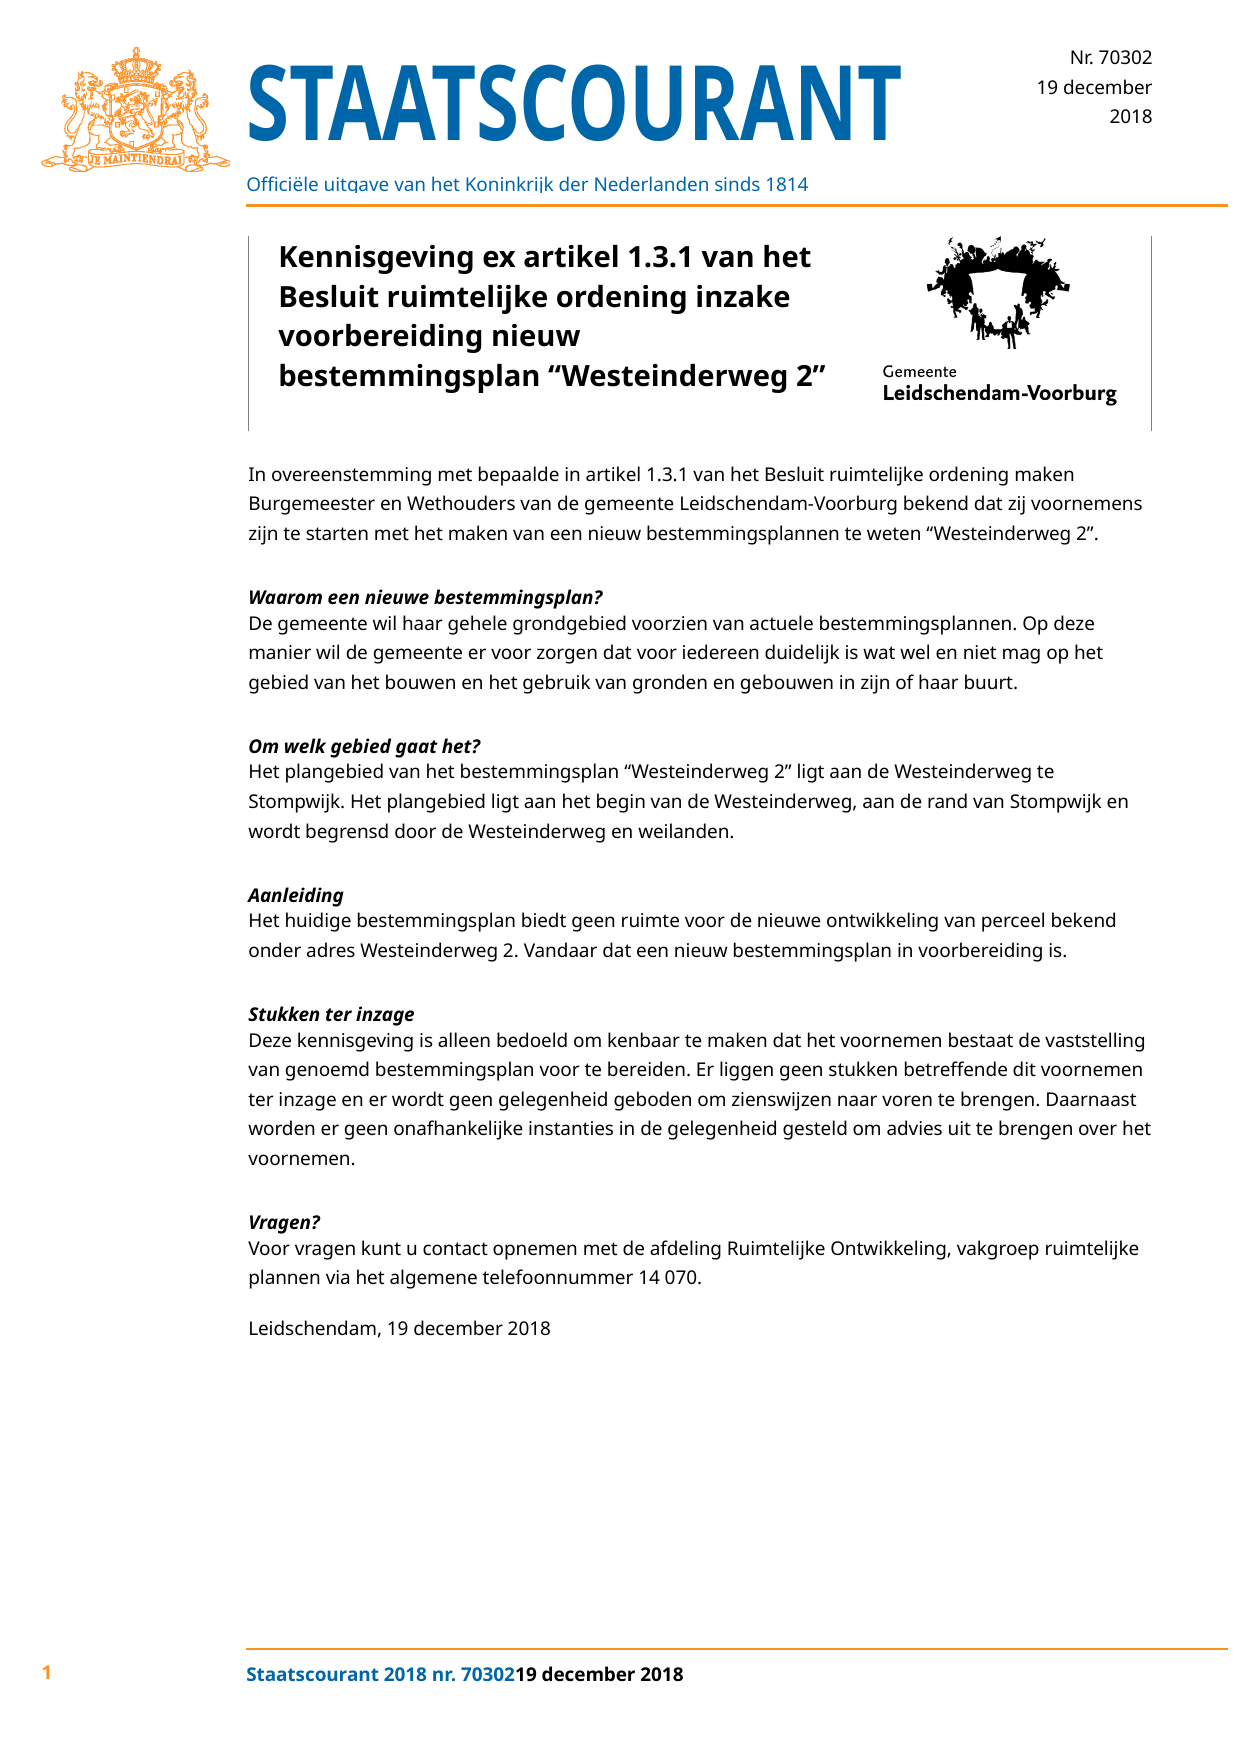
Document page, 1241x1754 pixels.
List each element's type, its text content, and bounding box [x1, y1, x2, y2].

text Het plangebied van het bestemmingsplan “Westeinderweg 2” ligt aan de Westeinderweg te Stompwijk. Het plangebied ligt aan het begin van de Westeinderweg, aan de rand van Stompwijk en wordt begrensd door de Westeinderweg en weilanden. [248, 759, 1152, 843]
text Deze kennisgeving is alleen bedoeld om kenbaar te maken dat het voornemen bestaat de vaststelling van genoemd bestemmingsplan voor te bereiden. Er liggen geen stukken betreffende dit voornemen ter inzage en er wordt geen gelegenheid geboden om zienswijzen naar voren te brengen. Daarnaast worden er geen onafhankelijke instanties in de gelegenheid gesteld om advies uit te brengen over het voornemen. [248, 1027, 1152, 1171]
text Waarom een nieuwe bestemmingsplan? [248, 584, 1152, 610]
text De gemeente wil haar gehele grondgebied voorzien van actuele bestemmingsplannen. Op deze manier wil de gemeente er voor zorgen dat voor iedereen duidelijk is wat wel en niet mag op het gebied van het bouwen en het gebruik van gronden en gebouwen in zijn of haar buurt. [248, 610, 1152, 695]
text Aanleiding [248, 882, 1152, 907]
text Om welk gebied gaat het? [248, 733, 1152, 759]
text Voor vragen kunt u contact opnemen met de afdeling Ruimtelijke Ontwikkeling, vakgroep ruimtelijke plannen via het algemene telefoonnummer 14 070. [248, 1235, 1152, 1290]
text Leidschendam, 19 december 2018 [248, 1315, 1152, 1341]
text Stukken ter inzage [248, 1001, 1152, 1027]
text Vragen? [248, 1209, 1152, 1235]
picture [882, 236, 1119, 406]
table_header [850, 236, 1151, 431]
text Het huidige bestemmingsplan biedt geen ruimte voor de nieuwe ontwikkeling van perceel bekend onder adres Westeinderweg 2. Vandaar dat een nieuw bestemmingsplan in voorbereiding is. [248, 907, 1152, 963]
picture [41, 47, 231, 172]
text In overeenstemming met bepaalde in artikel 1.3.1 van het Besluit ruimtelijke ordening maken Burgemeester en Wethouders van de gemeente Leidschendam-Voorburg bekend dat zij voornemens zijn te starten met het maken van een nieuw bestemmingsplannen te weten “Westeinderweg 2”. [248, 461, 1152, 546]
table_header Kennisgeving ex artikel 1.3.1 van het Besluit ruimtelijke ordening inzake voorbereiding nieuw bestemmingsplan “Westeinderweg 2” [249, 236, 850, 431]
